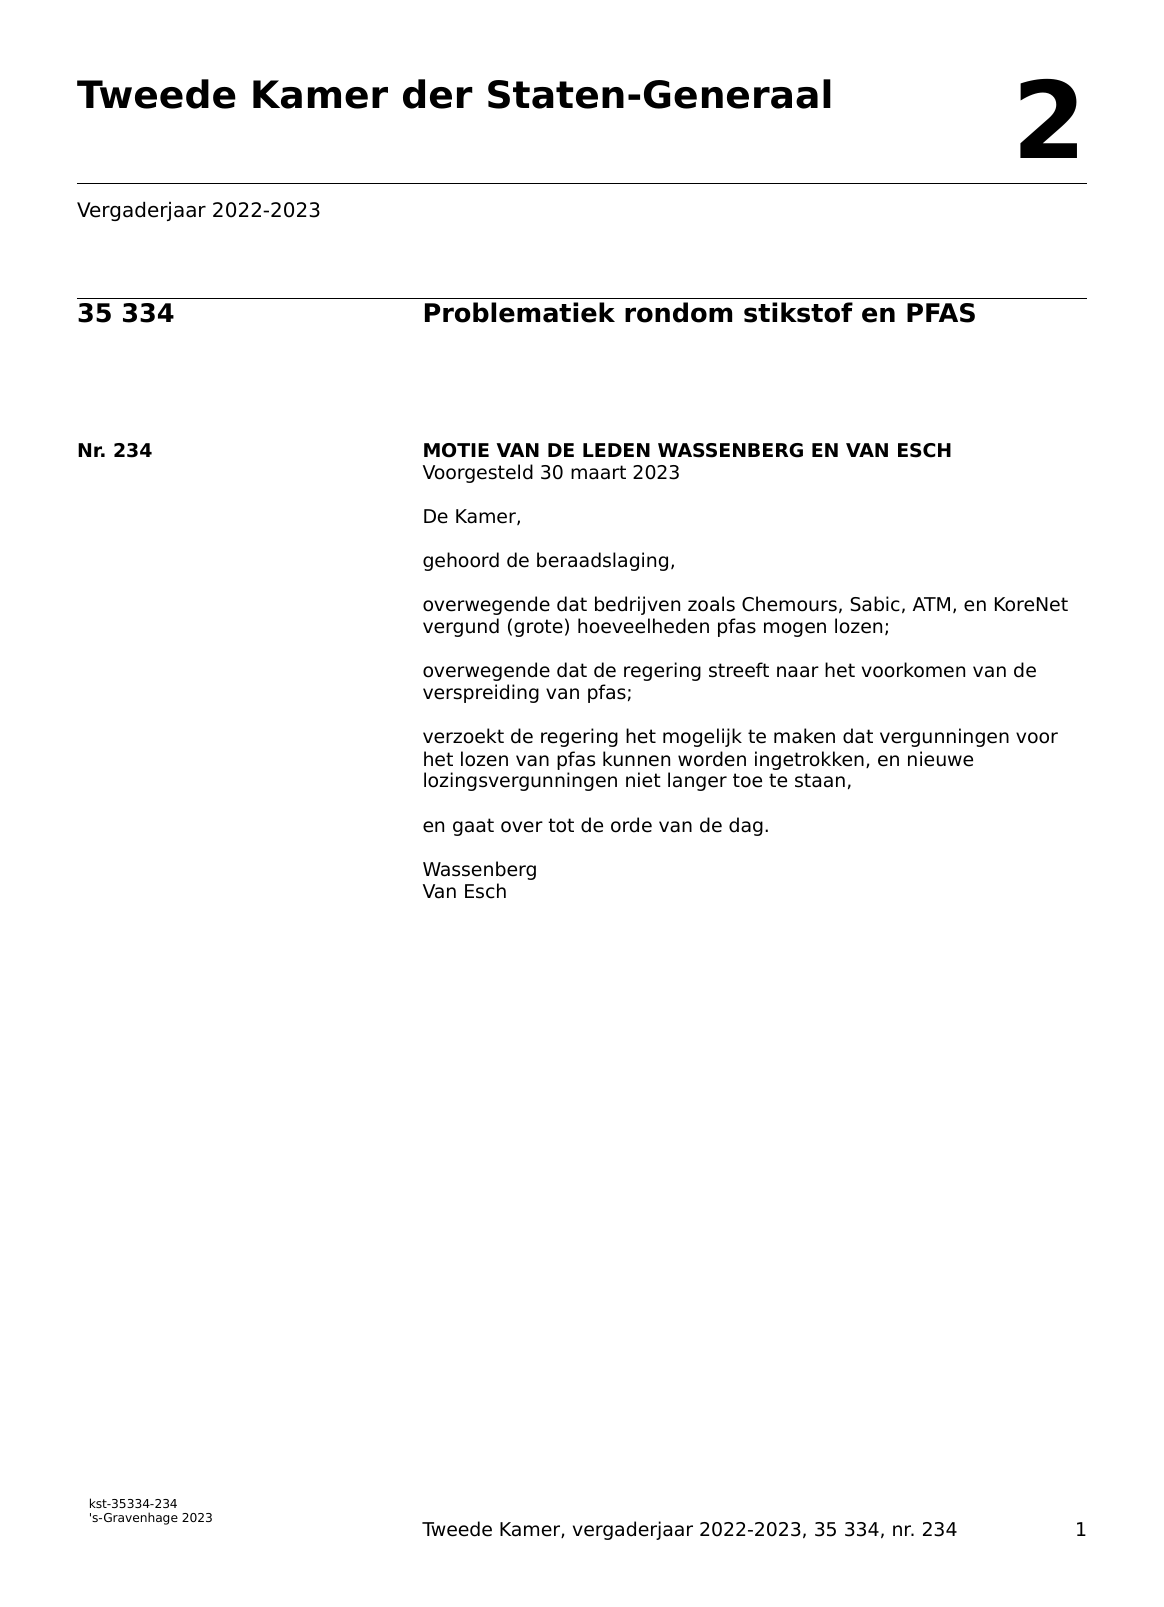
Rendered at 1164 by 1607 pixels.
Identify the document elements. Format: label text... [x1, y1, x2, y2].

subtitle Nr. 234 MOTIE VAN DE LEDEN WASSENBERG EN VAN ESCH [77, 440, 1087, 462]
table_cell Vergaderjaar 2022-2023 [77, 184, 1087, 298]
text Wassenberg [422, 859, 1087, 881]
text Voorgesteld 30 maart 2023 [422, 462, 1087, 484]
table_header Tweede Kamer der Staten-Generaal [77, 59, 886, 183]
text overwegende dat bedrijven zoals Chemours, Sabic, ATM, en KoreNet vergund (grote) hoeveelheden pfas mogen lozen; [422, 594, 1087, 638]
text 's-Gravenhage 2023 [88, 1511, 323, 1525]
table_header 2 [886, 59, 1087, 183]
text gehoord de beraadslaging, [422, 550, 1087, 572]
text verzoekt de regering het mogelijk te maken dat vergunningen voor het lozen van pfas kunnen worden ingetrokken, en nieuwe lozingsvergunningen niet langer toe te staan, [422, 726, 1087, 792]
subtitle 35 334 Problematiek rondom stikstof en PFAS [77, 299, 1087, 329]
text De Kamer, [422, 506, 1087, 528]
text overwegende dat de regering streeft naar het voorkomen van de verspreiding van pfas; [422, 660, 1087, 704]
text Van Esch [422, 881, 1087, 903]
text en gaat over tot de orde van de dag. [422, 814, 1087, 837]
text kst-35334-234 [88, 1497, 323, 1511]
